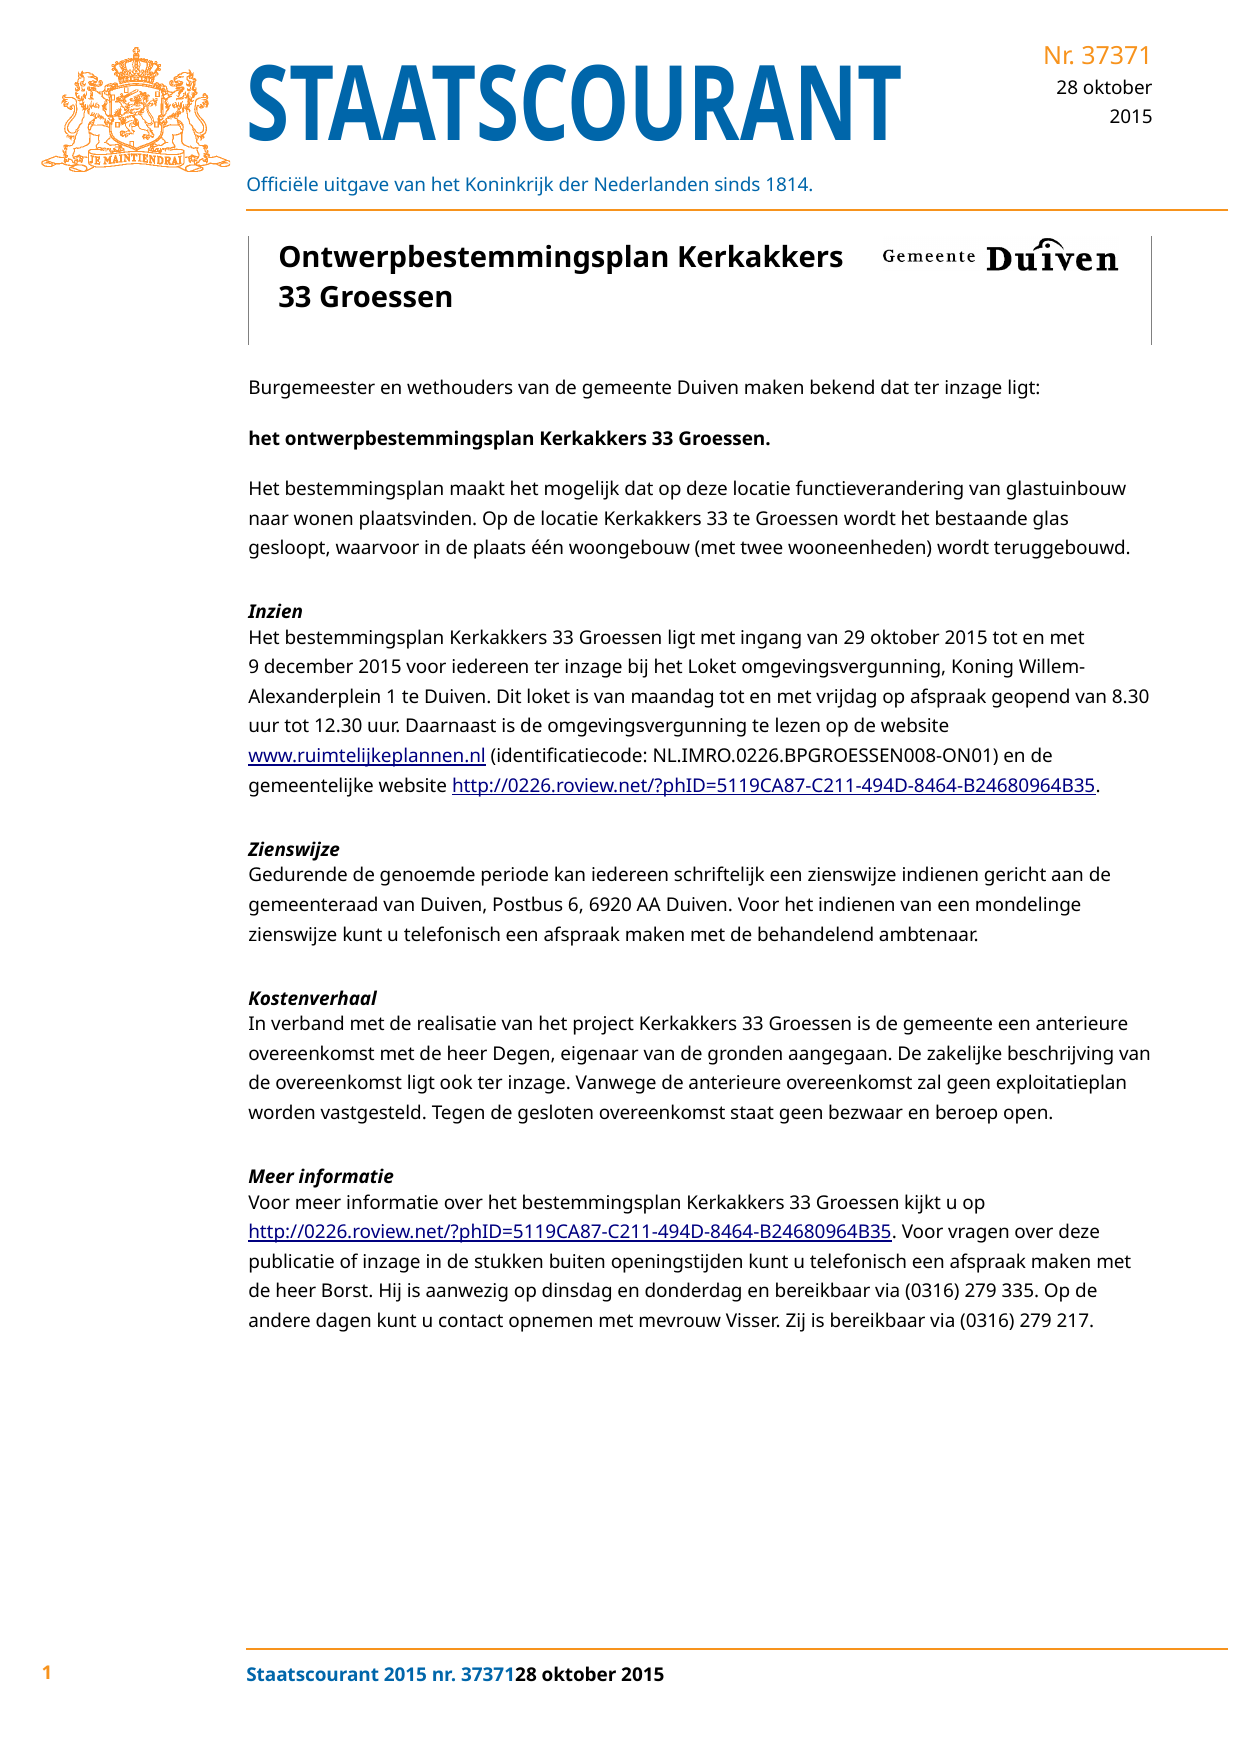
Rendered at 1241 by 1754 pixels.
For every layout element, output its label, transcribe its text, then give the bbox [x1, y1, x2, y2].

picture [882, 236, 1119, 271]
text Voor meer informatie over het bestemmingsplan Kerkakkers 33 Groessen kijkt u op http://0226.roview.net/?phID=5119CA87-C211-494D-8464-B24680964B35. Voor vragen over deze publicatie of inzage in de stukken buiten openingstijden kunt u telefonisch een afspraak maken met de heer Borst. Hij is aanwezig op dinsdag en donderdag en bereikbaar via (0316) 279 335. Op de andere dagen kunt u contact opnemen met mevrouw Visser. Zij is bereikbaar via (0316) 279 217. [248, 1189, 1152, 1333]
text het ontwerpbestemmingsplan Kerkakkers 33 Groessen. [248, 425, 1152, 450]
text In verband met de realisatie van het project Kerkakkers 33 Groessen is de gemeente een anterieure overeenkomst met de heer Degen, eigenaar van de gronden aangegaan. De zakelijke beschrijving van de overeenkomst ligt ook ter inzage. Vanwege de anterieure overeenkomst zal geen exploitatieplan worden vastgesteld. Tegen de gesloten overeenkomst staat geen bezwaar en beroep open. [248, 1010, 1152, 1125]
text Het bestemmingsplan Kerkakkers 33 Groessen ligt met ingang van 29 oktober 2015 tot en met 9 december 2015 voor iedereen ter inzage bij het Loket omgevingsvergunning, Koning Willem-Alexanderplein 1 te Duiven. Dit loket is van maandag tot en met vrijdag op afspraak geopend van 8.30 uur tot 12.30 uur. Daarnaast is de omgevingsvergunning te lezen op de website www.ruimtelijkeplannen.nl (identificatiecode: NL.IMRO.0226.BPGROESSEN008-ON01) en de gemeentelijke website http://0226.roview.net/?phID=5119CA87-C211-494D-8464-B24680964B35. [248, 624, 1152, 798]
text Kostenverhaal [248, 985, 1152, 1010]
text Gedurende de genoemde periode kan iedereen schriftelijk een zienswijze indienen gericht aan de gemeenteraad van Duiven, Postbus 6, 6920 AA Duiven. Voor het indienen van een mondelinge zienswijze kunt u telefonisch een afspraak maken met de behandelend ambtenaar. [248, 862, 1152, 946]
table_header [850, 236, 1151, 345]
text Meer informatie [248, 1163, 1152, 1189]
text Zienswijze [248, 836, 1152, 862]
picture [41, 47, 231, 172]
text Burgemeester en wethouders van de gemeente Duiven maken bekend dat ter inzage ligt: [248, 374, 1152, 400]
table_header Ontwerpbestemmingsplan Kerkakkers 33 Groessen [249, 236, 850, 345]
text Inzien [248, 598, 1152, 624]
text Het bestemmingsplan maakt het mogelijk dat op deze locatie functieverandering van glastuinbouw naar wonen plaatsvinden. Op de locatie Kerkakkers 33 te Groessen wordt het bestaande glas gesloopt, waarvoor in de plaats één woongebouw (met twee wooneenheden) wordt teruggebouwd. [248, 475, 1152, 560]
